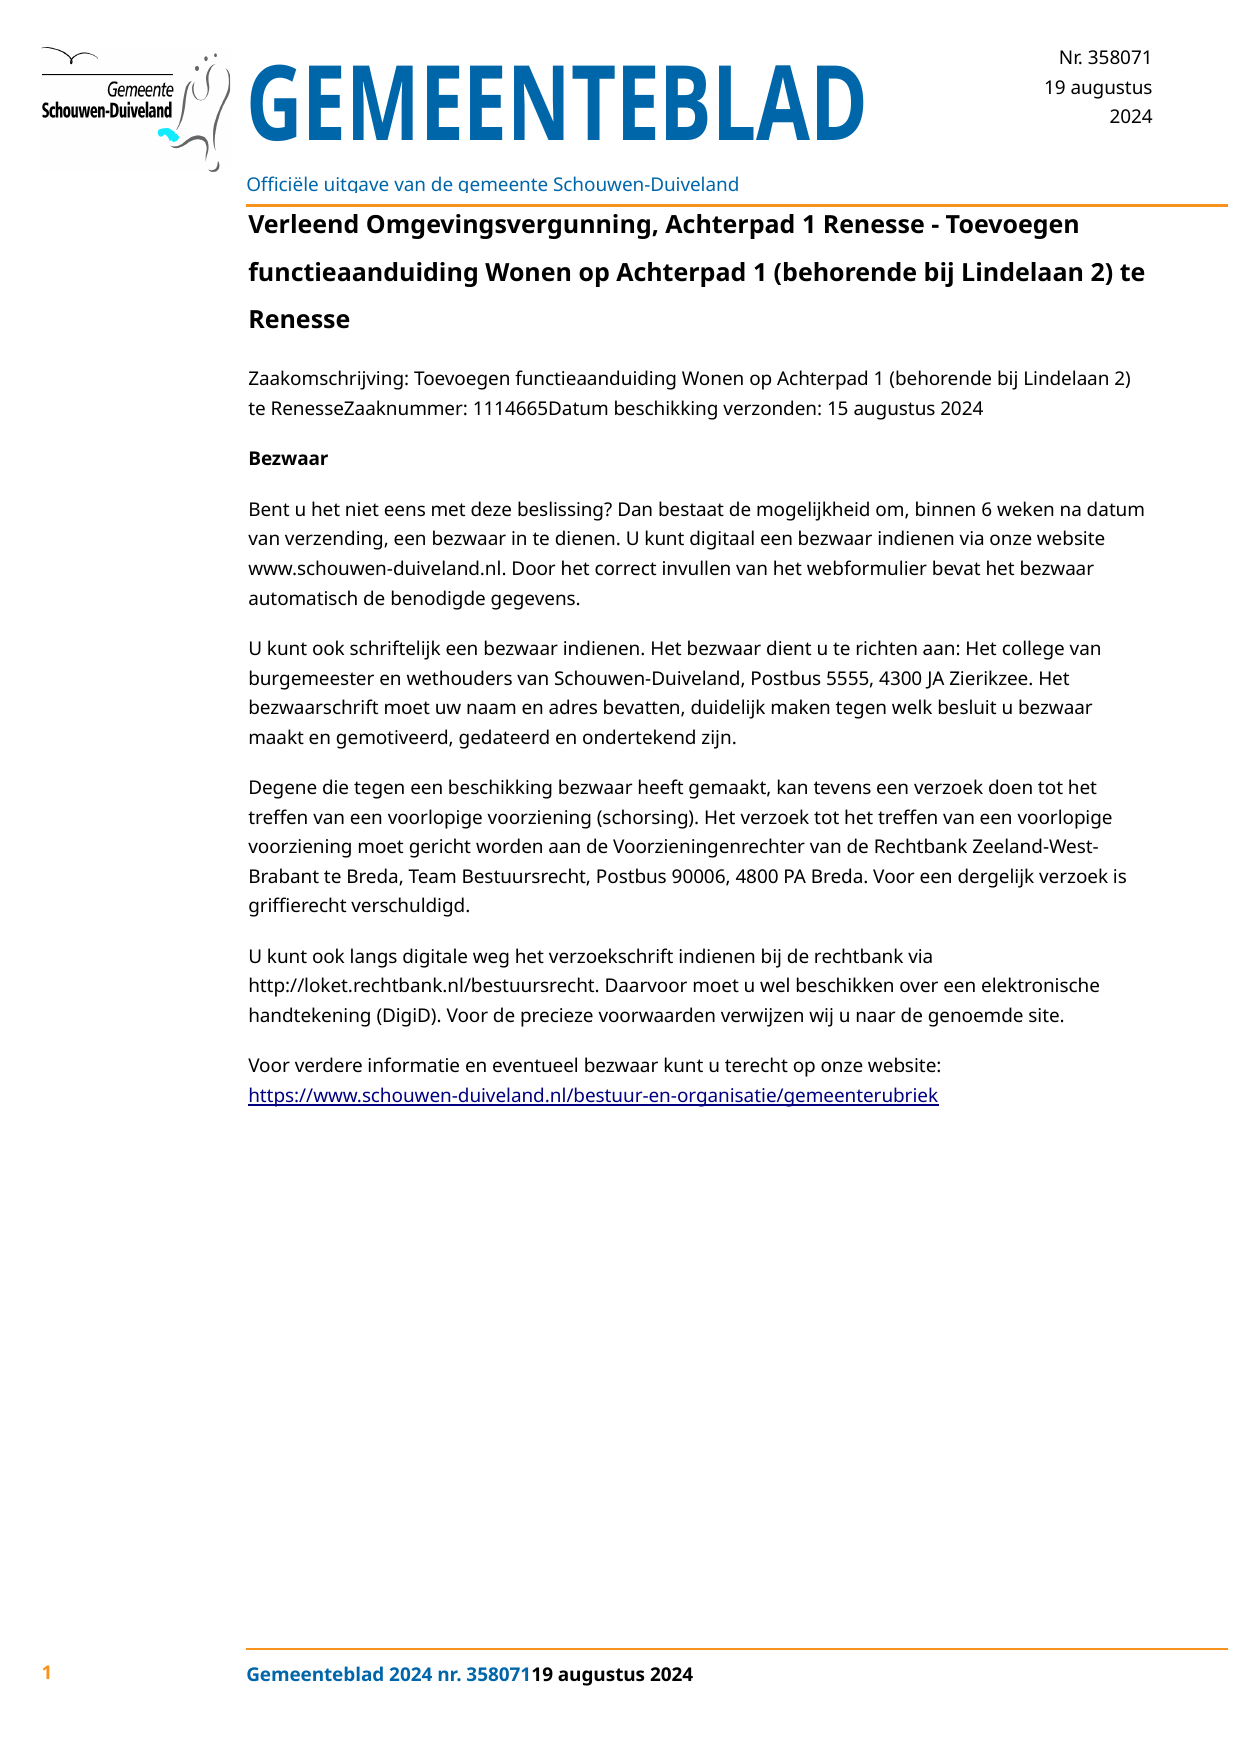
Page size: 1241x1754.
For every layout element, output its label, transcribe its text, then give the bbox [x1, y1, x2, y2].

text Verleend Omgevingsvergunning, Achterpad 1 Renesse - Toevoegen functieaanduiding Wonen op Achterpad 1 (behorende bij Lindelaan 2) te Renesse [248, 207, 1152, 336]
text Bezwaar [248, 446, 1152, 471]
text Zaakomschrijving: Toevoegen functieaanduiding Wonen op Achterpad 1 (behorende bij Lindelaan 2) te RenesseZaaknummer: 1114665Datum beschikking verzonden: 15 augustus 2024 [248, 366, 1152, 421]
text Degene die tegen een beschikking bezwaar heeft gemaakt, kan tevens een verzoek doen tot het treffen van een voorlopige voorziening (schorsing). Het verzoek tot het treffen van een voorlopige voorziening moet gericht worden aan de Voorzieningenrechter van de Rechtbank Zeeland-West-Brabant te Breda, Team Bestuursrecht, Postbus 90006, 4800 PA Breda. Voor een dergelijk verzoek is griffierecht verschuldigd. [248, 774, 1152, 918]
text Voor verdere informatie en eventueel bezwaar kunt u terecht op onze website: https://www.schouwen-duiveland.nl/bestuur-en-organisatie/gemeenterubriek [248, 1053, 1152, 1108]
picture [41, 47, 231, 172]
text Bent u het niet eens met deze beslissing? Dan bestaat de mogelijkheid om, binnen 6 weken na datum van verzending, een bezwaar in te dienen. U kunt digitaal een bezwaar indienen via onze website www.schouwen-duiveland.nl. Door het correct invullen van het webformulier bevat het bezwaar automatisch de benodigde gegevens. [248, 496, 1152, 610]
text U kunt ook schriftelijk een bezwaar indienen. Het bezwaar dient u te richten aan: Het college van burgemeester en wethouders van Schouwen-Duiveland, Postbus 5555, 4300 JA Zierikzee. Het bezwaarschrift moet uw naam en adres bevatten, duidelijk maken tegen welk besluit u bezwaar maakt en gemotiveerd, gedateerd en ondertekend zijn. [248, 635, 1152, 749]
text U kunt ook langs digitale weg het verzoekschrift indienen bij de rechtbank via http://loket.rechtbank.nl/bestuursrecht. Daarvoor moet u wel beschikken over een elektronische handtekening (DigiD). Voor de precieze voorwaarden verwijzen wij u naar de genoemde site. [248, 943, 1152, 1028]
